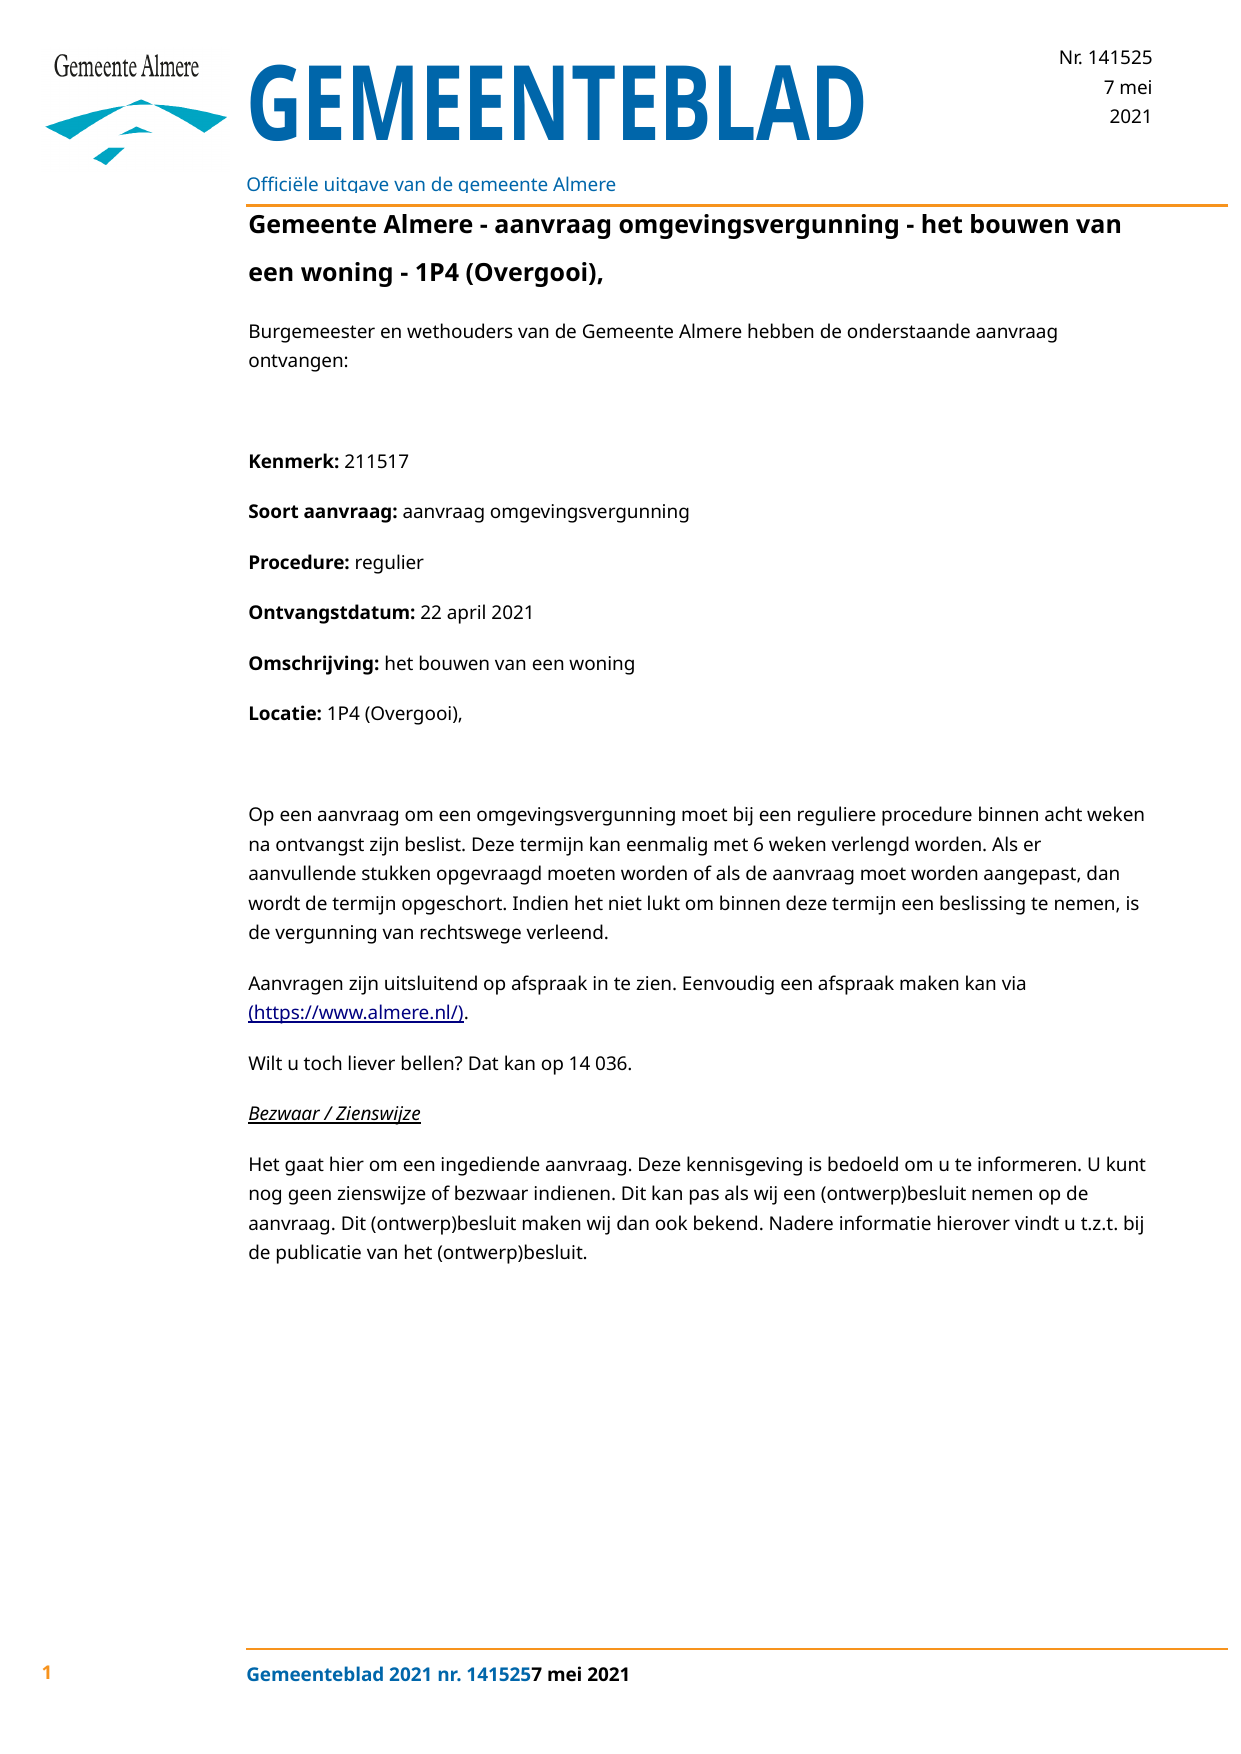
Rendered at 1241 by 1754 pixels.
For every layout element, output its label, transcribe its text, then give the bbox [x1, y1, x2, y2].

text Burgemeester en wethouders van de Gemeente Almere hebben de onderstaande aanvraag ontvangen: [248, 318, 1152, 373]
picture [41, 47, 231, 172]
text Procedure: regulier [248, 549, 1152, 575]
text Bezwaar / Zienswijze [248, 1100, 1152, 1126]
text Kenmerk: 211517 [248, 448, 1152, 474]
text Aanvragen zijn uitsluitend op afspraak in te zien. Eenvoudig een afspraak maken kan via (https://www.almere.nl/). [248, 970, 1152, 1025]
text Op een aanvraag om een omgevingsvergunning moet bij een reguliere procedure binnen acht weken na ontvangst zijn beslist. Deze termijn kan eenmalig met 6 weken verlengd worden. Als er aanvullende stukken opgevraagd moeten worden of als de aanvraag moet worden aangepast, dan wordt de termijn opgeschort. Indien het niet lukt om binnen deze termijn een beslissing te nemen, is de vergunning van rechtswege verleend. [248, 801, 1152, 945]
text Gemeente Almere - aanvraag omgevingsvergunning - het bouwen van een woning - 1P4 (Overgooi), [248, 207, 1152, 288]
text Wilt u toch liever bellen? Dat kan op 14 036. [248, 1050, 1152, 1076]
text Omschrijving: het bouwen van een woning [248, 650, 1152, 676]
text Soort aanvraag: aanvraag omgevingsvergunning [248, 499, 1152, 524]
text Ontvangstdatum: 22 april 2021 [248, 599, 1152, 625]
text Locatie: 1P4 (Overgooi), [248, 700, 1152, 726]
text Het gaat hier om een ingediende aanvraag. Deze kennisgeving is bedoeld om u te informeren. U kunt nog geen zienswijze of bezwaar indienen. Dit kan pas als wij een (ontwerp)besluit nemen op de aanvraag. Dit (ontwerp)besluit maken wij dan ook bekend. Nadere informatie hierover vindt u t.z.t. bij de publicatie van het (ontwerp)besluit. [248, 1151, 1152, 1265]
